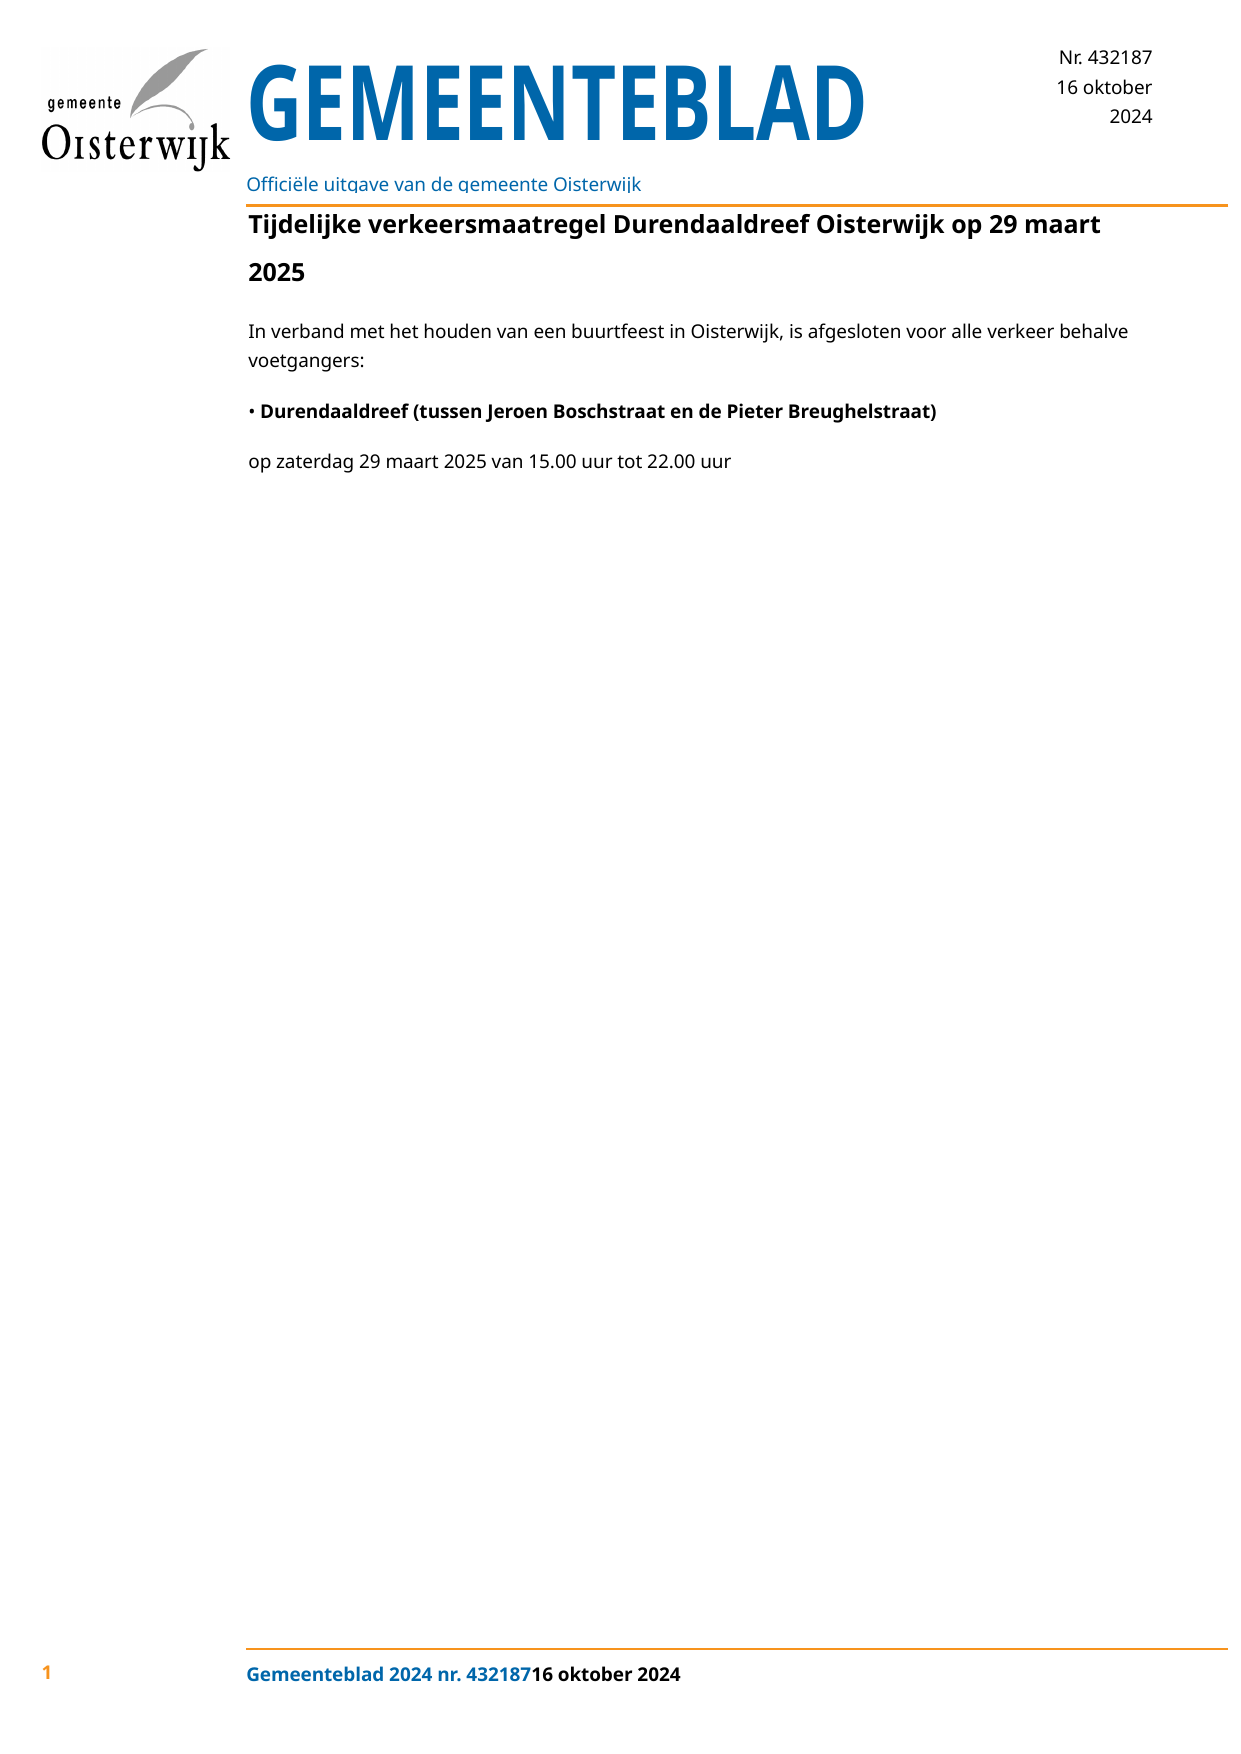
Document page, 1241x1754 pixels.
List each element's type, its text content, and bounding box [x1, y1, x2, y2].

text In verband met het houden van een buurtfeest in Oisterwijk, is afgesloten voor alle verkeer behalve voetgangers: [248, 318, 1152, 373]
text op zaterdag 29 maart 2025 van 15.00 uur tot 22.00 uur [248, 448, 1152, 474]
text Tijdelijke verkeersmaatregel Durendaaldreef Oisterwijk op 29 maart 2025 [248, 207, 1152, 288]
picture [41, 47, 231, 172]
text • Durendaaldreef (tussen Jeroen Boschstraat en de Pieter Breughelstraat) [248, 398, 1152, 424]
